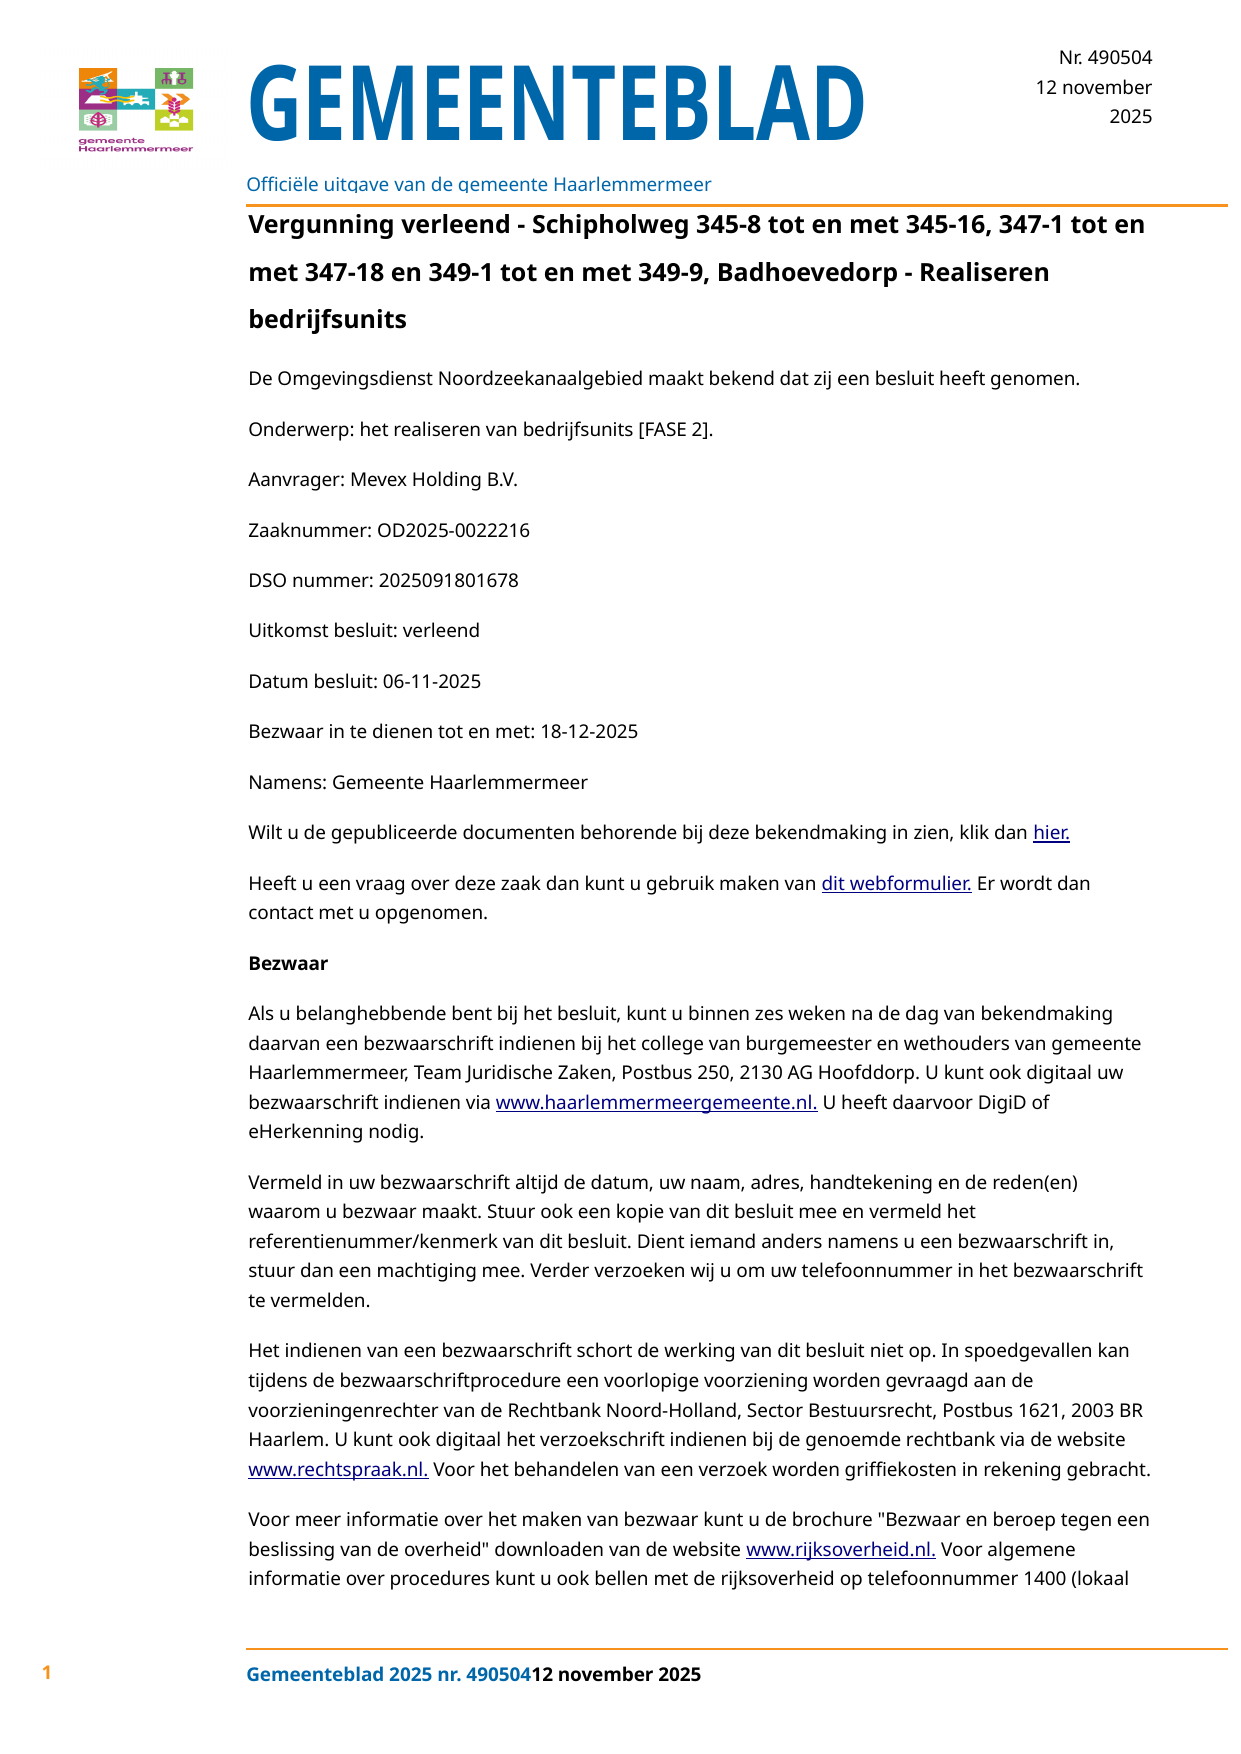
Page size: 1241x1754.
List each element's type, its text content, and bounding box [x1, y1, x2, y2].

text Namens: Gemeente Haarlemmermeer [248, 769, 1152, 794]
text Het indienen van een bezwaarschrift schort de werking van dit besluit niet op. In spoedgevallen kan tijdens de bezwaarschriftprocedure een voorlopige voorziening worden gevraagd aan de voorzieningenrechter van de Rechtbank Noord-Holland, Sector Bestuursrecht, Postbus 1621, 2003 BR Haarlem. U kunt ook digitaal het verzoekschrift indienen bij de genoemde rechtbank via de website www.rechtspraak.nl. Voor het behandelen van een verzoek worden griffiekosten in rekening gebracht. [248, 1338, 1152, 1482]
text Uitkomst besluit: verleend [248, 618, 1152, 643]
text Onderwerp: het realiseren van bedrijfsunits [FASE 2]. [248, 416, 1152, 442]
text Bezwaar in te dienen tot en met: 18-12-2025 [248, 718, 1152, 744]
text De Omgevingsdienst Noordzeekanaalgebied maakt bekend dat zij een besluit heeft genomen. [248, 366, 1152, 391]
text Voor meer informatie over het maken van bezwaar kunt u de brochure "Bezwaar en beroep tegen een beslissing van de overheid" downloaden van de website www.rijksoverheid.nl. Voor algemene informatie over procedures kunt u ook bellen met de rijksoverheid op telefoonnummer 1400 (lokaal [248, 1506, 1152, 1591]
text Zaaknummer: OD2025-0022216 [248, 517, 1152, 542]
text DSO nummer: 2025091801678 [248, 567, 1152, 593]
text Aanvrager: Mevex Holding B.V. [248, 466, 1152, 492]
picture [41, 47, 231, 172]
text Bezwaar [248, 950, 1152, 975]
text Datum besluit: 06-11-2025 [248, 668, 1152, 694]
text Heeft u een vraag over deze zaak dan kunt u gebruik maken van dit webformulier. Er wordt dan contact met u opgenomen. [248, 870, 1152, 925]
text Vergunning verleend - Schipholweg 345-8 tot en met 345-16, 347-1 tot en met 347-18 en 349-1 tot en met 349-9, Badhoevedorp - Realiseren bedrijfsunits [248, 207, 1152, 336]
text Wilt u de gepubliceerde documenten behorende bij deze bekendmaking in zien, klik dan hier. [248, 819, 1152, 845]
text Als u belanghebbende bent bij het besluit, kunt u binnen zes weken na de dag van bekendmaking daarvan een bezwaarschrift indienen bij het college van burgemeester en wethouders van gemeente Haarlemmermeer, Team Juridische Zaken, Postbus 250, 2130 AG Hoofddorp. U kunt ook digitaal uw bezwaarschrift indienen via www.haarlemmermeergemeente.nl. U heeft daarvoor DigiD of eHerkenning nodig. [248, 1000, 1152, 1144]
text Vermeld in uw bezwaarschrift altijd de datum, uw naam, adres, handtekening en de reden(en) waarom u bezwaar maakt. Stuur ook een kopie van dit besluit mee en vermeld het referentienummer/kenmerk van dit besluit. Dient iemand anders namens u een bezwaarschrift in, stuur dan een machtiging mee. Verder verzoeken wij u om uw telefoonnummer in het bezwaarschrift te vermelden. [248, 1169, 1152, 1313]
